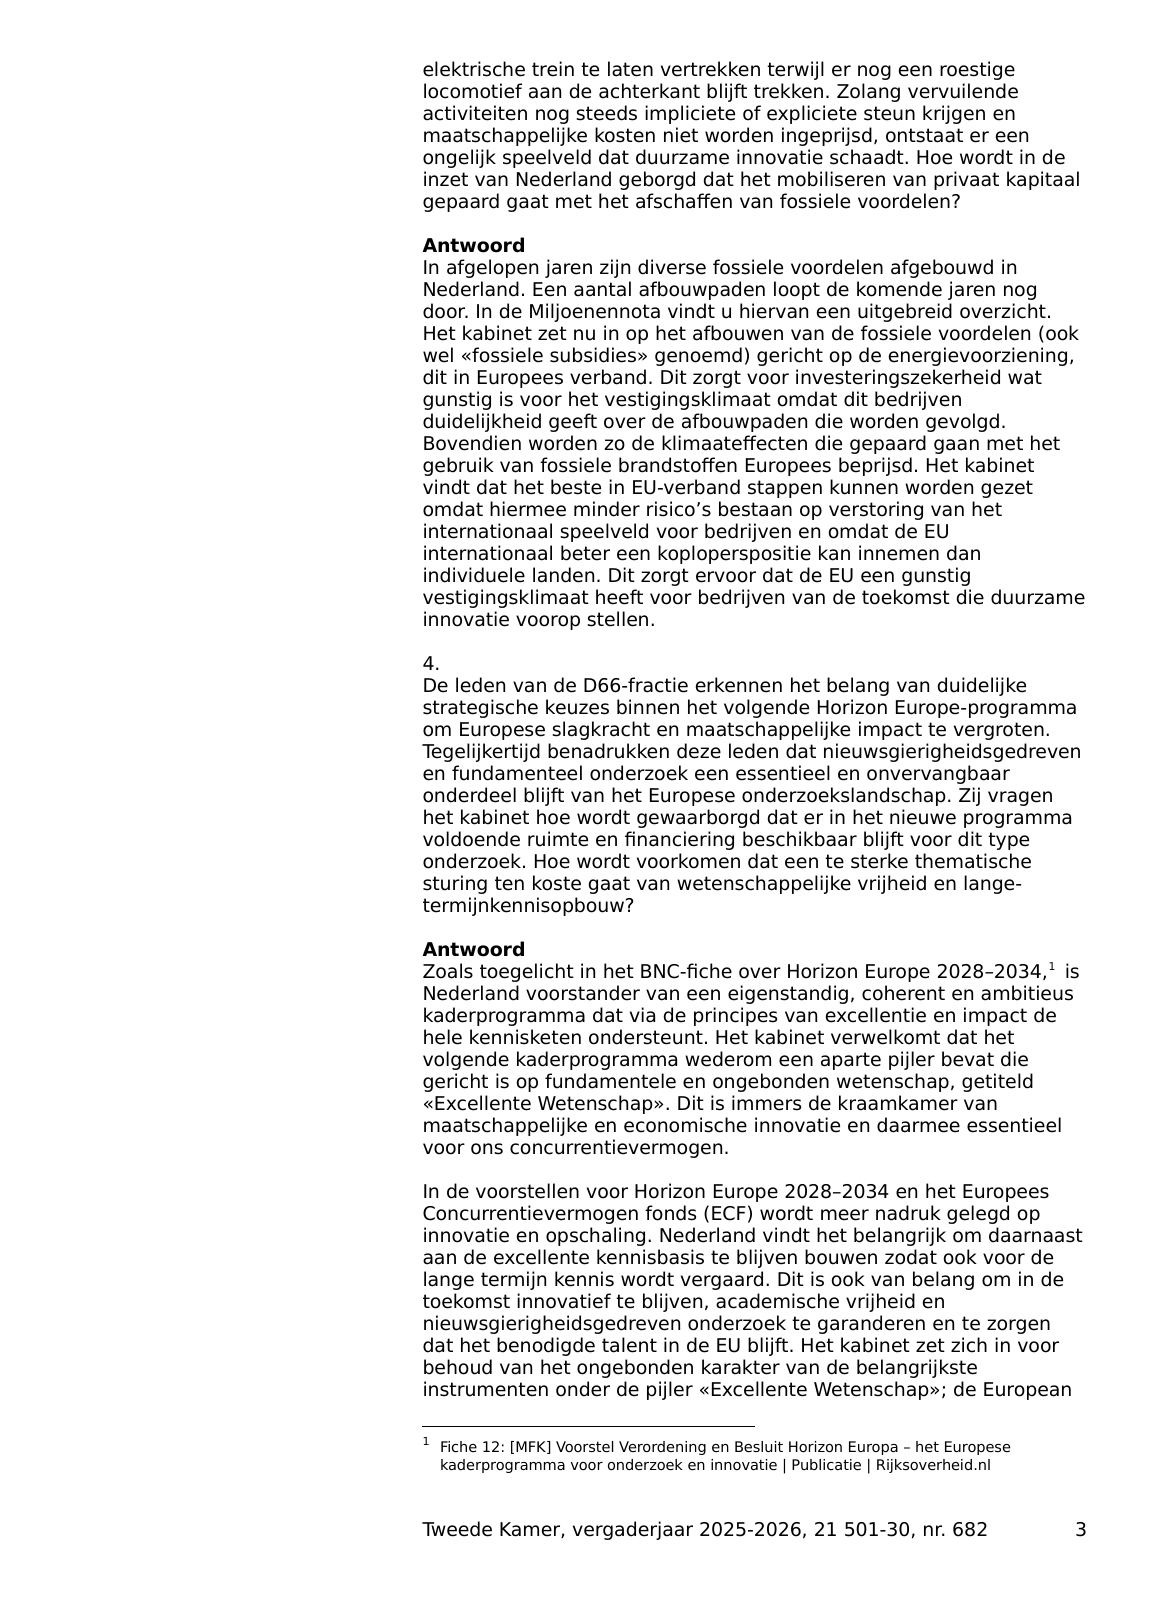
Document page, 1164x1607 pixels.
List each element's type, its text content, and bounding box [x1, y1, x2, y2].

text Antwoord [422, 235, 1087, 257]
text Antwoord [422, 939, 1087, 961]
text Zoals toegelicht in het BNC-fiche over Horizon Europe 2028–2034, is Nederland voorstander van een eigenstandig, coherent en ambitieus kaderprogramma dat via de principes van excellentie en impact de hele kennisketen ondersteunt. Het kabinet verwelkomt dat het volgende kaderprogramma wederom een aparte pijler bevat die gericht is op fundamentele en ongebonden wetenschap, getiteld «Excellente Wetenschap». Dit is immers de kraamkamer van maatschappelijke en economische innovatie en daarmee essentieel voor ons concurrentievermogen. [422, 961, 1087, 1159]
text elektrische trein te laten vertrekken terwijl er nog een roestige locomotief aan de achterkant blijft trekken. Zolang vervuilende activiteiten nog steeds impliciete of expliciete steun krijgen en maatschappelijke kosten niet worden ingeprijsd, ontstaat er een ongelijk speelveld dat duurzame innovatie schaadt. Hoe wordt in de inzet van Nederland geborgd dat het mobiliseren van privaat kapitaal gepaard gaat met het afschaffen van fossiele voordelen? [422, 59, 1087, 213]
text Fiche 12: [MFK] Voorstel Verordening en Besluit Horizon Europa – het Europese kaderprogramma voor onderzoek en innovatie | Publicatie | Rijksoverheid.nl [422, 1435, 1087, 1474]
text De leden van de D66-fractie erkennen het belang van duidelijke strategische keuzes binnen het volgende Horizon Europe-programma om Europese slagkracht en maatschappelijke impact te vergroten. Tegelijkertijd benadrukken deze leden dat nieuwsgierigheidsgedreven en fundamenteel onderzoek een essentieel en onvervangbaar onderdeel blijft van het Europese onderzoekslandschap. Zij vragen het kabinet hoe wordt gewaarborgd dat er in het nieuwe programma voldoende ruimte en financiering beschikbaar blijft voor dit type onderzoek. Hoe wordt voorkomen dat een te sterke thematische sturing ten koste gaat van wetenschappelijke vrijheid en lange-termijnkennisopbouw? [422, 675, 1087, 917]
text 4. [422, 653, 1087, 675]
text In de voorstellen voor Horizon Europe 2028–2034 en het Europees Concurrentievermogen fonds (ECF) wordt meer nadruk gelegd op innovatie en opschaling. Nederland vindt het belangrijk om daarnaast aan de excellente kennisbasis te blijven bouwen zodat ook voor de lange termijn kennis wordt vergaard. Dit is ook van belang om in de toekomst innovatief te blijven, academische vrijheid en nieuwsgierigheidsgedreven onderzoek te garanderen en te zorgen dat het benodigde talent in de EU blijft. Het kabinet zet zich in voor behoud van het ongebonden karakter van de belangrijkste instrumenten onder de pijler «Excellente Wetenschap»; de European [422, 1181, 1087, 1401]
text In afgelopen jaren zijn diverse fossiele voordelen afgebouwd in Nederland. Een aantal afbouwpaden loopt de komende jaren nog door. In de Miljoenennota vindt u hiervan een uitgebreid overzicht. Het kabinet zet nu in op het afbouwen van de fossiele voordelen (ook wel «fossiele subsidies» genoemd) gericht op de energievoorziening, dit in Europees verband. Dit zorgt voor investeringszekerheid wat gunstig is voor het vestigingsklimaat omdat dit bedrijven duidelijkheid geeft over de afbouwpaden die worden gevolgd. Bovendien worden zo de klimaateffecten die gepaard gaan met het gebruik van fossiele brandstoffen Europees beprijsd. Het kabinet vindt dat het beste in EU-verband stappen kunnen worden gezet omdat hiermee minder risico’s bestaan op verstoring van het internationaal speelveld voor bedrijven en omdat de EU internationaal beter een koploperspositie kan innemen dan individuele landen. Dit zorgt ervoor dat de EU een gunstig vestigingsklimaat heeft voor bedrijven van de toekomst die duurzame innovatie voorop stellen. [422, 257, 1087, 631]
